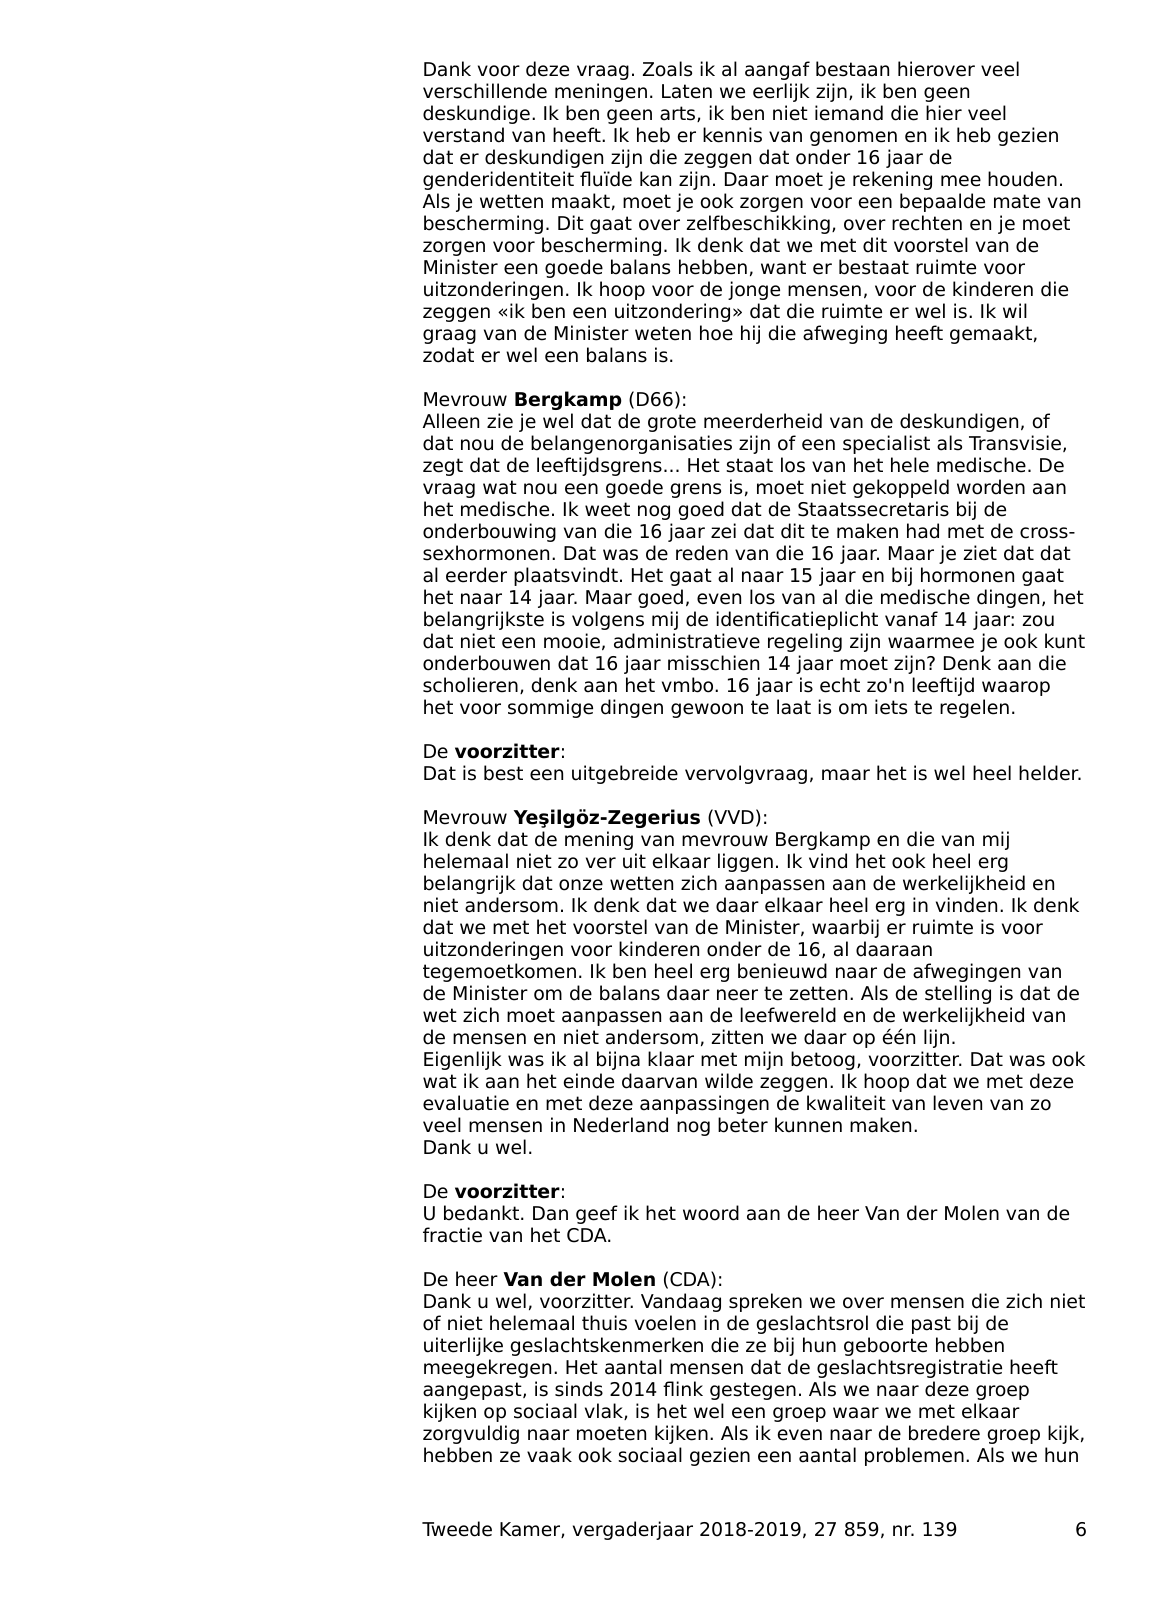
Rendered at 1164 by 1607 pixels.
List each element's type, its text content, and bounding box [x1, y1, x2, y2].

text Mevrouw Bergkamp (D66): [422, 389, 1087, 411]
text De voorzitter: [422, 741, 1087, 763]
text Ik denk dat de mening van mevrouw Bergkamp en die van mij helemaal niet zo ver uit elkaar liggen. Ik vind het ook heel erg belangrijk dat onze wetten zich aanpassen aan de werkelijkheid en niet andersom. Ik denk dat we daar elkaar heel erg in vinden. Ik denk dat we met het voorstel van de Minister, waarbij er ruimte is voor uitzonderingen voor kinderen onder de 16, al daaraan tegemoetkomen. Ik ben heel erg benieuwd naar de afwegingen van de Minister om de balans daar neer te zetten. Als de stelling is dat de wet zich moet aanpassen aan de leefwereld en de werkelijkheid van de mensen en niet andersom, zitten we daar op één lijn. [422, 829, 1087, 1049]
text De voorzitter: [422, 1181, 1087, 1203]
text Mevrouw Yeşilgöz-Zegerius (VVD): [422, 807, 1087, 829]
text Dank u wel. [422, 1137, 1087, 1159]
text Alleen zie je wel dat de grote meerderheid van de deskundigen, of dat nou de belangenorganisaties zijn of een specialist als Transvisie, zegt dat de leeftijdsgrens... Het staat los van het hele medische. De vraag wat nou een goede grens is, moet niet gekoppeld worden aan het medische. Ik weet nog goed dat de Staatssecretaris bij de onderbouwing van die 16 jaar zei dat dit te maken had met de cross-sexhormonen. Dat was de reden van die 16 jaar. Maar je ziet dat dat al eerder plaatsvindt. Het gaat al naar 15 jaar en bij hormonen gaat het naar 14 jaar. Maar goed, even los van al die medische dingen, het belangrijkste is volgens mij de identificatieplicht vanaf 14 jaar: zou dat niet een mooie, administratieve regeling zijn waarmee je ook kunt onderbouwen dat 16 jaar misschien 14 jaar moet zijn? Denk aan die scholieren, denk aan het vmbo. 16 jaar is echt zo'n leeftijd waarop het voor sommige dingen gewoon te laat is om iets te regelen. [422, 411, 1087, 719]
text Dank voor deze vraag. Zoals ik al aangaf bestaan hierover veel verschillende meningen. Laten we eerlijk zijn, ik ben geen deskundige. Ik ben geen arts, ik ben niet iemand die hier veel verstand van heeft. Ik heb er kennis van genomen en ik heb gezien dat er deskundigen zijn die zeggen dat onder 16 jaar de genderidentiteit fluïde kan zijn. Daar moet je rekening mee houden. Als je wetten maakt, moet je ook zorgen voor een bepaalde mate van bescherming. Dit gaat over zelfbeschikking, over rechten en je moet zorgen voor bescherming. Ik denk dat we met dit voorstel van de Minister een goede balans hebben, want er bestaat ruimte voor uitzonderingen. Ik hoop voor de jonge mensen, voor de kinderen die zeggen «ik ben een uitzondering» dat die ruimte er wel is. Ik wil graag van de Minister weten hoe hij die afweging heeft gemaakt, zodat er wel een balans is. [422, 59, 1087, 367]
text Dat is best een uitgebreide vervolgvraag, maar het is wel heel helder. [422, 763, 1087, 785]
text U bedankt. Dan geef ik het woord aan de heer Van der Molen van de fractie van het CDA. [422, 1203, 1087, 1247]
text Eigenlijk was ik al bijna klaar met mijn betoog, voorzitter. Dat was ook wat ik aan het einde daarvan wilde zeggen. Ik hoop dat we met deze evaluatie en met deze aanpassingen de kwaliteit van leven van zo veel mensen in Nederland nog beter kunnen maken. [422, 1049, 1087, 1137]
text De heer Van der Molen (CDA): [422, 1269, 1087, 1291]
text Dank u wel, voorzitter. Vandaag spreken we over mensen die zich niet of niet helemaal thuis voelen in de geslachtsrol die past bij de uiterlijke geslachtskenmerken die ze bij hun geboorte hebben meegekregen. Het aantal mensen dat de geslachtsregistratie heeft aangepast, is sinds 2014 flink gestegen. Als we naar deze groep kijken op sociaal vlak, is het wel een groep waar we met elkaar zorgvuldig naar moeten kijken. Als ik even naar de bredere groep kijk, hebben ze vaak ook sociaal gezien een aantal problemen. Als we hun [422, 1291, 1087, 1467]
